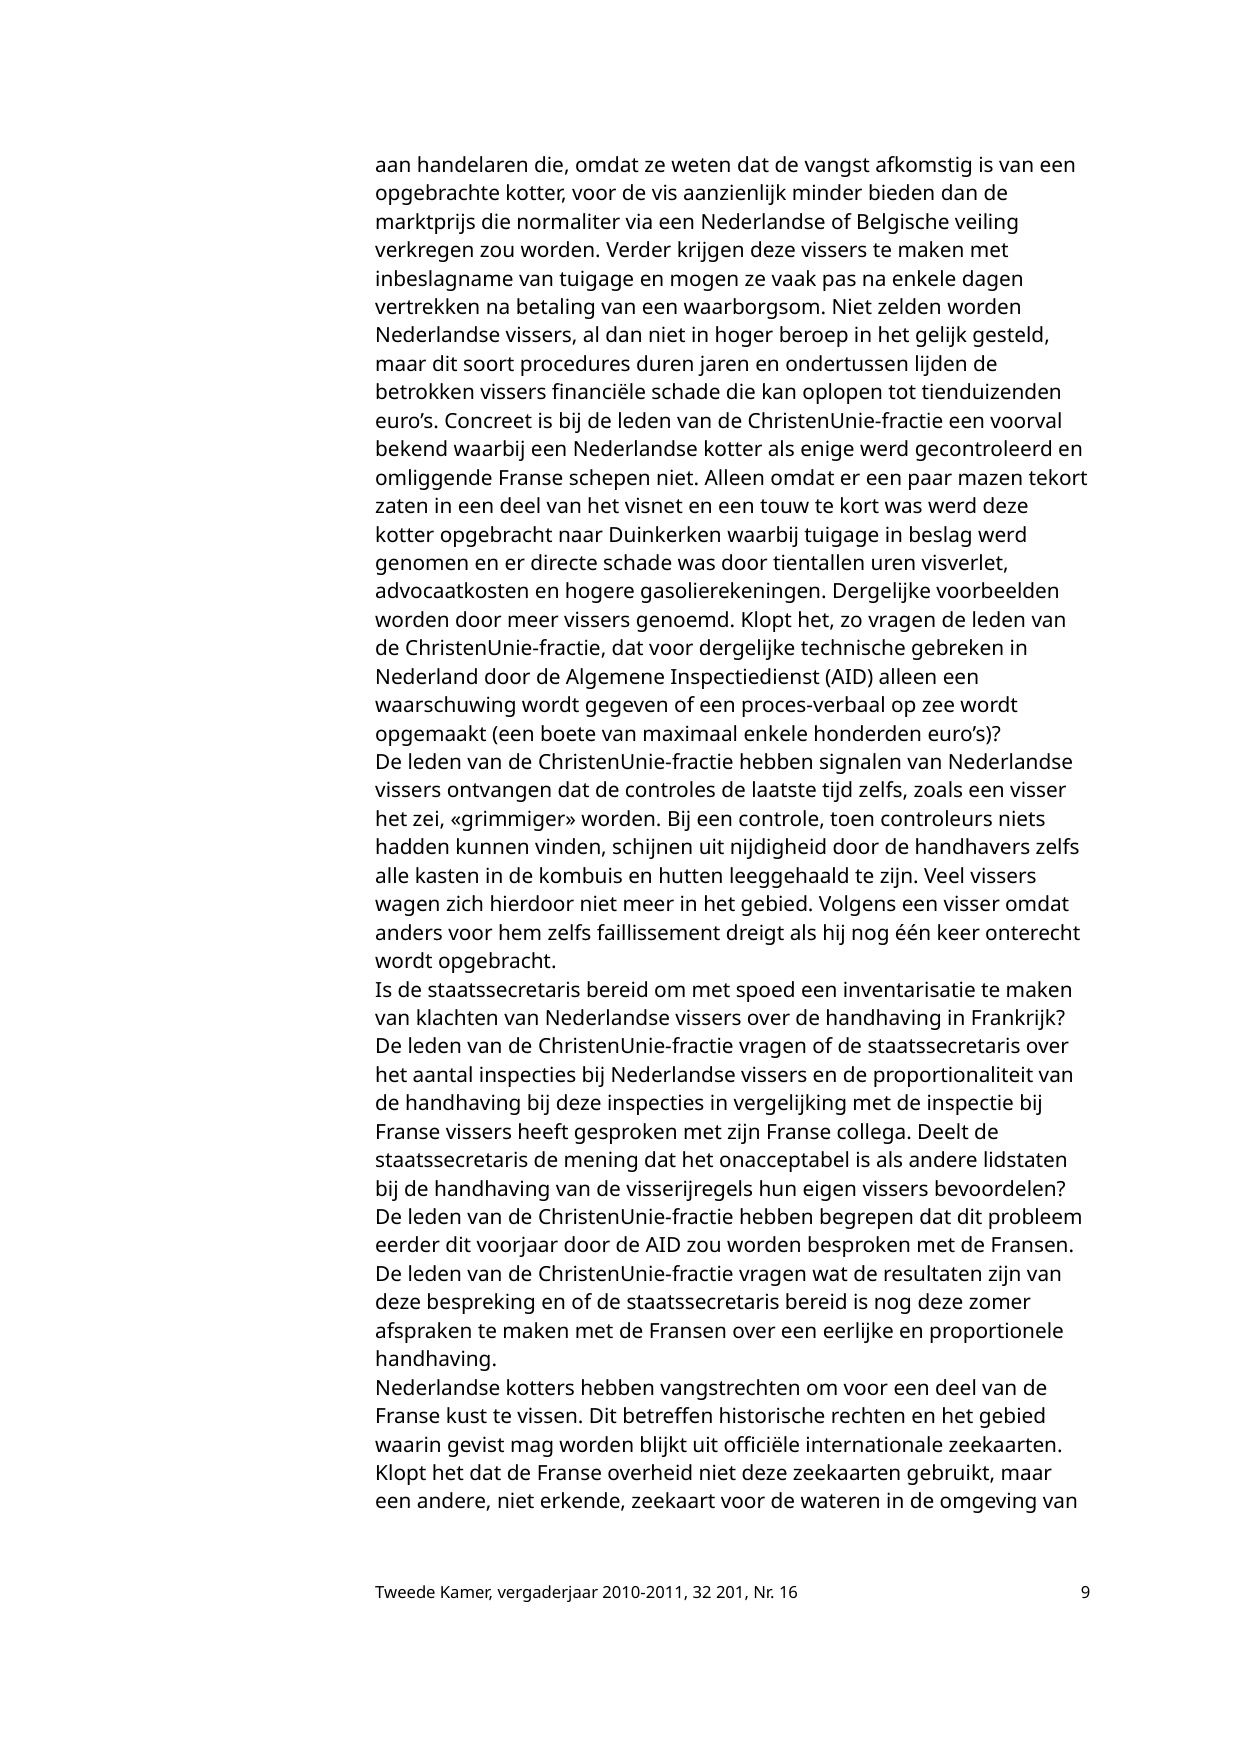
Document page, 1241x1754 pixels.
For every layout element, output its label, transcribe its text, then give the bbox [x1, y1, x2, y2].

text aan handelaren die, omdat ze weten dat de vangst afkomstig is van een opgebrachte kotter, voor de vis aanzienlijk minder bieden dan de marktprijs die normaliter via een Nederlandse of Belgische veiling verkregen zou worden. Verder krijgen deze vissers te maken met inbeslagname van tuigage en mogen ze vaak pas na enkele dagen vertrekken na betaling van een waarborgsom. Niet zelden worden Nederlandse vissers, al dan niet in hoger beroep in het gelijk gesteld, maar dit soort procedures duren jaren en ondertussen lijden de betrokken vissers financiële schade die kan oplopen tot tienduizenden euro’s. Concreet is bij de leden van de ChristenUnie-fractie een voorval bekend waarbij een Nederlandse kotter als enige werd gecontroleerd en omliggende Franse schepen niet. Alleen omdat er een paar mazen tekort zaten in een deel van het visnet en een touw te kort was werd deze kotter opgebracht naar Duinkerken waarbij tuigage in beslag werd genomen en er directe schade was door tientallen uren visverlet, advocaatkosten en hogere gasolierekeningen. Dergelijke voorbeelden worden door meer vissers genoemd. Klopt het, zo vragen de leden van de ChristenUnie-fractie, dat voor dergelijke technische gebreken in Nederland door de Algemene Inspectiedienst (AID) alleen een waarschuwing wordt gegeven of een proces-verbaal op zee wordt opgemaakt (een boete van maximaal enkele honderden euro’s)? [375, 150, 1090, 747]
text De leden van de ChristenUnie-fractie hebben signalen van Nederlandse vissers ontvangen dat de controles de laatste tijd zelfs, zoals een visser het zei, «grimmiger» worden. Bij een controle, toen controleurs niets hadden kunnen vinden, schijnen uit nijdigheid door de handhavers zelfs alle kasten in de kombuis en hutten leeggehaald te zijn. Veel vissers wagen zich hierdoor niet meer in het gebied. Volgens een visser omdat anders voor hem zelfs faillissement dreigt als hij nog één keer onterecht wordt opgebracht. [375, 747, 1090, 975]
text Nederlandse kotters hebben vangstrechten om voor een deel van de Franse kust te vissen. Dit betreffen historische rechten en het gebied waarin gevist mag worden blijkt uit officiële internationale zeekaarten. Klopt het dat de Franse overheid niet deze zeekaarten gebruikt, maar een andere, niet erkende, zeekaart voor de wateren in de omgeving van [375, 1373, 1090, 1515]
text Is de staatssecretaris bereid om met spoed een inventarisatie te maken van klachten van Nederlandse vissers over de handhaving in Frankrijk? De leden van de ChristenUnie-fractie vragen of de staatssecretaris over het aantal inspecties bij Nederlandse vissers en de proportionaliteit van de handhaving bij deze inspecties in vergelijking met de inspectie bij Franse vissers heeft gesproken met zijn Franse collega. Deelt de staatssecretaris de mening dat het onacceptabel is als andere lidstaten bij de handhaving van de visserijregels hun eigen vissers bevoordelen? De leden van de ChristenUnie-fractie hebben begrepen dat dit probleem eerder dit voorjaar door de AID zou worden besproken met de Fransen. De leden van de ChristenUnie-fractie vragen wat de resultaten zijn van deze bespreking en of de staatssecretaris bereid is nog deze zomer afspraken te maken met de Fransen over een eerlijke en proportionele handhaving. [375, 975, 1090, 1373]
